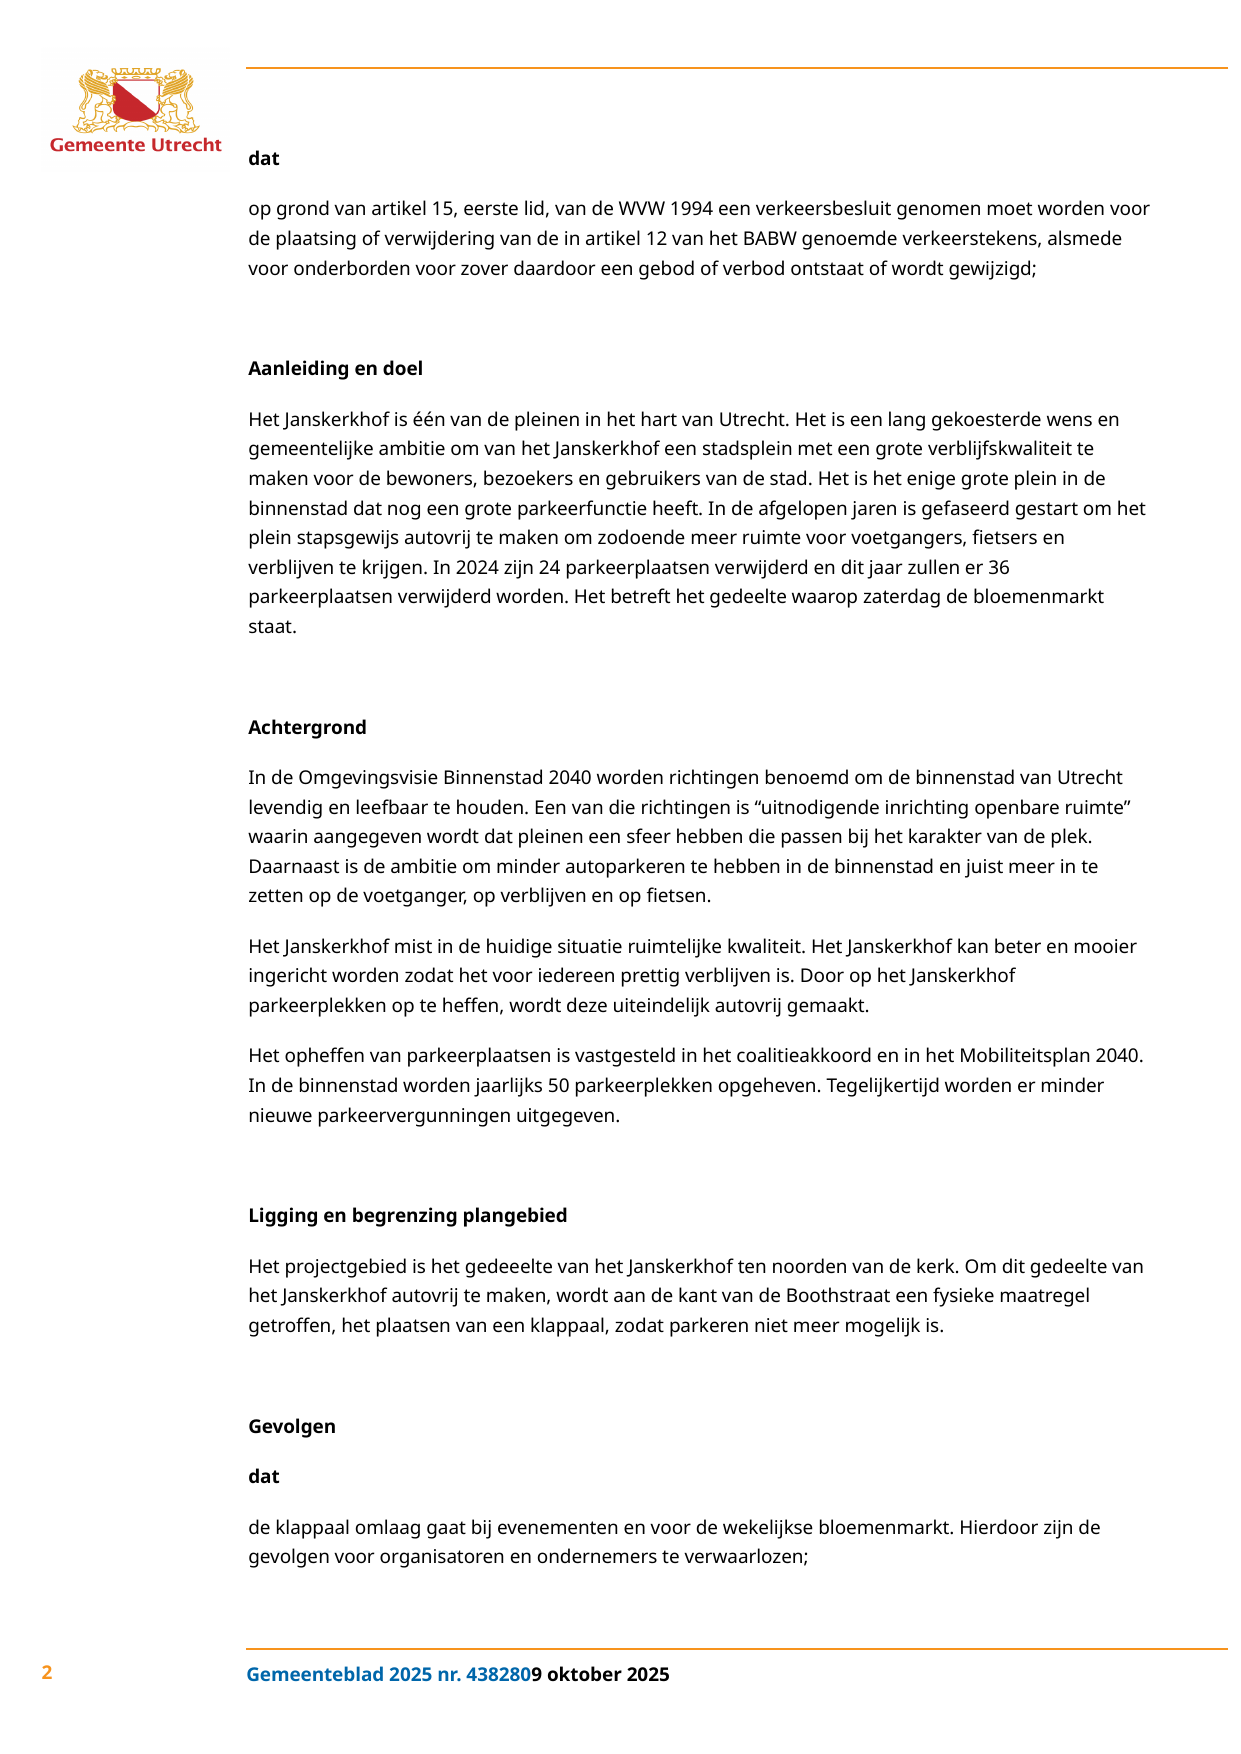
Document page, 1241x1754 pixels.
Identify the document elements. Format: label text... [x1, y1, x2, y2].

text Het opheffen van parkeerplaatsen is vastgesteld in het coalitieakkoord en in het Mobiliteitsplan 2040. In de binnenstad worden jaarlijks 50 parkeerplekken opgeheven. Tegelijkertijd worden er minder nieuwe parkeervergunningen uitgegeven. [248, 1043, 1152, 1128]
text Het Janskerkhof is één van de pleinen in het hart van Utrecht. Het is een lang gekoesterde wens en gemeentelijke ambitie om van het Janskerkhof een stadsplein met een grote verblijfskwaliteit te maken voor de bewoners, bezoekers en gebruikers van de stad. Het is het enige grote plein in de binnenstad dat nog een grote parkeerfunctie heeft. In de afgelopen jaren is gefaseerd gestart om het plein stapsgewijs autovrij te maken om zodoende meer ruimte voor voetgangers, fietsers en verblijven te krijgen. In 2024 zijn 24 parkeerplaatsen verwijderd en dit jaar zullen er 36 parkeerplaatsen verwijderd worden. Het betreft het gedeelte waarop zaterdag de bloemenmarkt staat. [248, 406, 1152, 639]
text de klappaal omlaag gaat bij evenementen en voor de wekelijkse bloemenmarkt. Hierdoor zijn de gevolgen voor organisatoren en ondernemers te verwaarlozen; [248, 1514, 1152, 1569]
text Aanleiding en doel [248, 356, 1152, 381]
text Het Janskerkhof mist in de huidige situatie ruimtelijke kwaliteit. Het Janskerkhof kan beter en mooier ingericht worden zodat het voor iedereen prettig verblijven is. Door op het Janskerkhof parkeerplekken op te heffen, wordt deze uiteindelijk autovrij gemaakt. [248, 933, 1152, 1018]
text dat [248, 145, 1152, 171]
text Het projectgebied is het gedeeelte van het Janskerkhof ten noorden van de kerk. Om dit gedeelte van het Janskerkhof autovrij te maken, wordt aan de kant van de Boothstraat een fysieke maatregel getroffen, het plaatsen van een klappaal, zodat parkeren niet meer mogelijk is. [248, 1253, 1152, 1338]
text op grond van artikel 15, eerste lid, van de WVW 1994 een verkeersbesluit genomen moet worden voor de plaatsing of verwijdering van de in artikel 12 van het BABW genoemde verkeerstekens, alsmede voor onderborden voor zover daardoor een gebod of verbod ontstaat of wordt gewijzigd; [248, 196, 1152, 281]
text Ligging en begrenzing plangebied [248, 1203, 1152, 1228]
picture [41, 47, 231, 172]
text dat [248, 1463, 1152, 1489]
text Gevolgen [248, 1413, 1152, 1439]
text In de Omgevingsvisie Binnenstad 2040 worden richtingen benoemd om de binnenstad van Utrecht levendig en leefbaar te houden. Een van die richtingen is “uitnodigende inrichting openbare ruimte” waarin aangegeven wordt dat pleinen een sfeer hebben die passen bij het karakter van de plek. Daarnaast is de ambitie om minder autoparkeren te hebben in de binnenstad en juist meer in te zetten op de voetganger, op verblijven en op fietsen. [248, 764, 1152, 908]
text Achtergrond [248, 714, 1152, 740]
